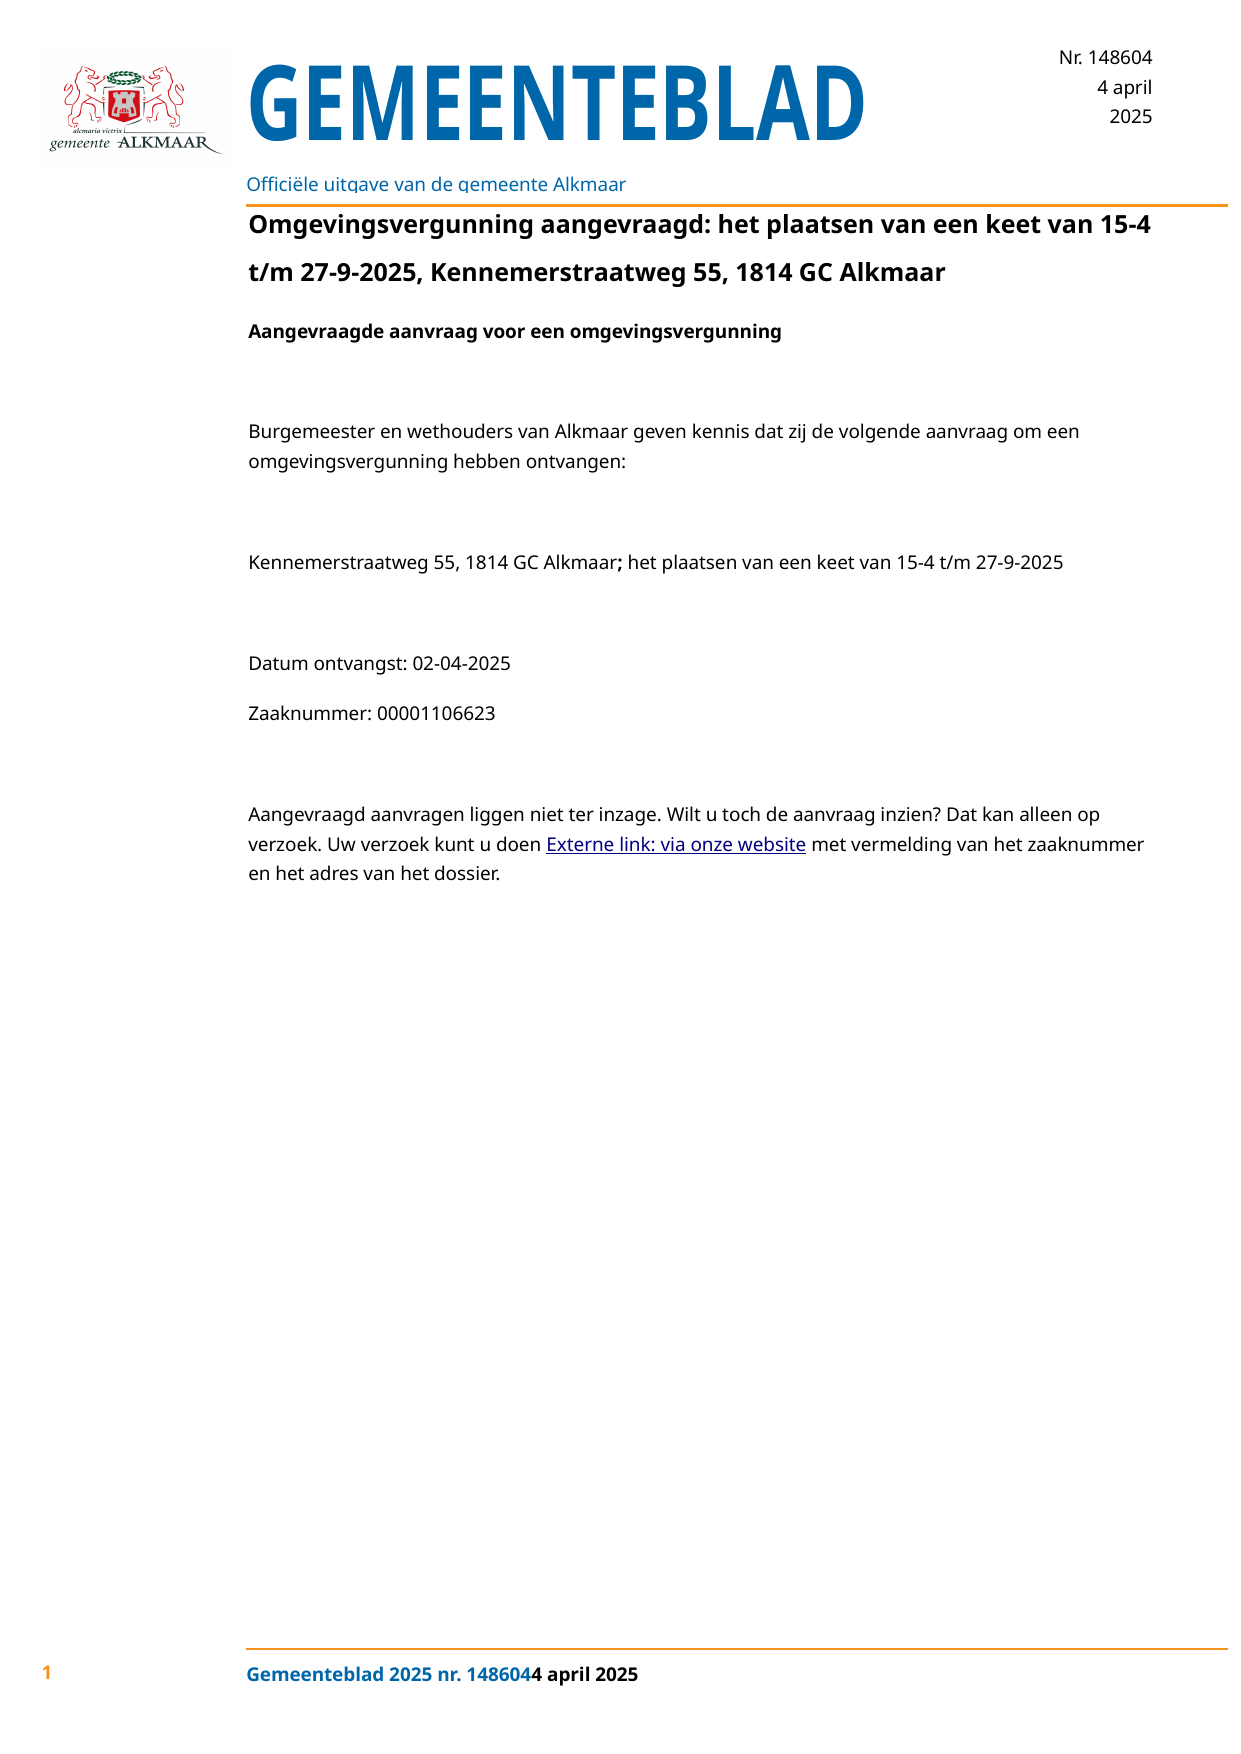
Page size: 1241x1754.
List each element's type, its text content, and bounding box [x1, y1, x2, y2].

text Omgevingsvergunning aangevraagd: het plaatsen van een keet van 15-4 t/m 27-9-2025, Kennemerstraatweg 55, 1814 GC Alkmaar [248, 207, 1152, 288]
picture [41, 47, 231, 172]
text Burgemeester en wethouders van Alkmaar geven kennis dat zij de volgende aanvraag om een omgevingsvergunning hebben ontvangen: [248, 419, 1152, 474]
text Aangevraagd aanvragen liggen niet ter inzage. Wilt u toch de aanvraag inzien? Dat kan alleen op verzoek. Uw verzoek kunt u doen Externe link: via onze website met vermelding van het zaaknummer en het adres van het dossier. [248, 801, 1152, 886]
text Datum ontvangst: 02-04-2025 [248, 650, 1152, 676]
text Kennemerstraatweg 55, 1814 GC Alkmaar; het plaatsen van een keet van 15-4 t/m 27-9-2025 [248, 549, 1152, 575]
text Zaaknummer: 00001106623 [248, 700, 1152, 726]
text Aangevraagde aanvraag voor een omgevingsvergunning [248, 318, 1152, 344]
